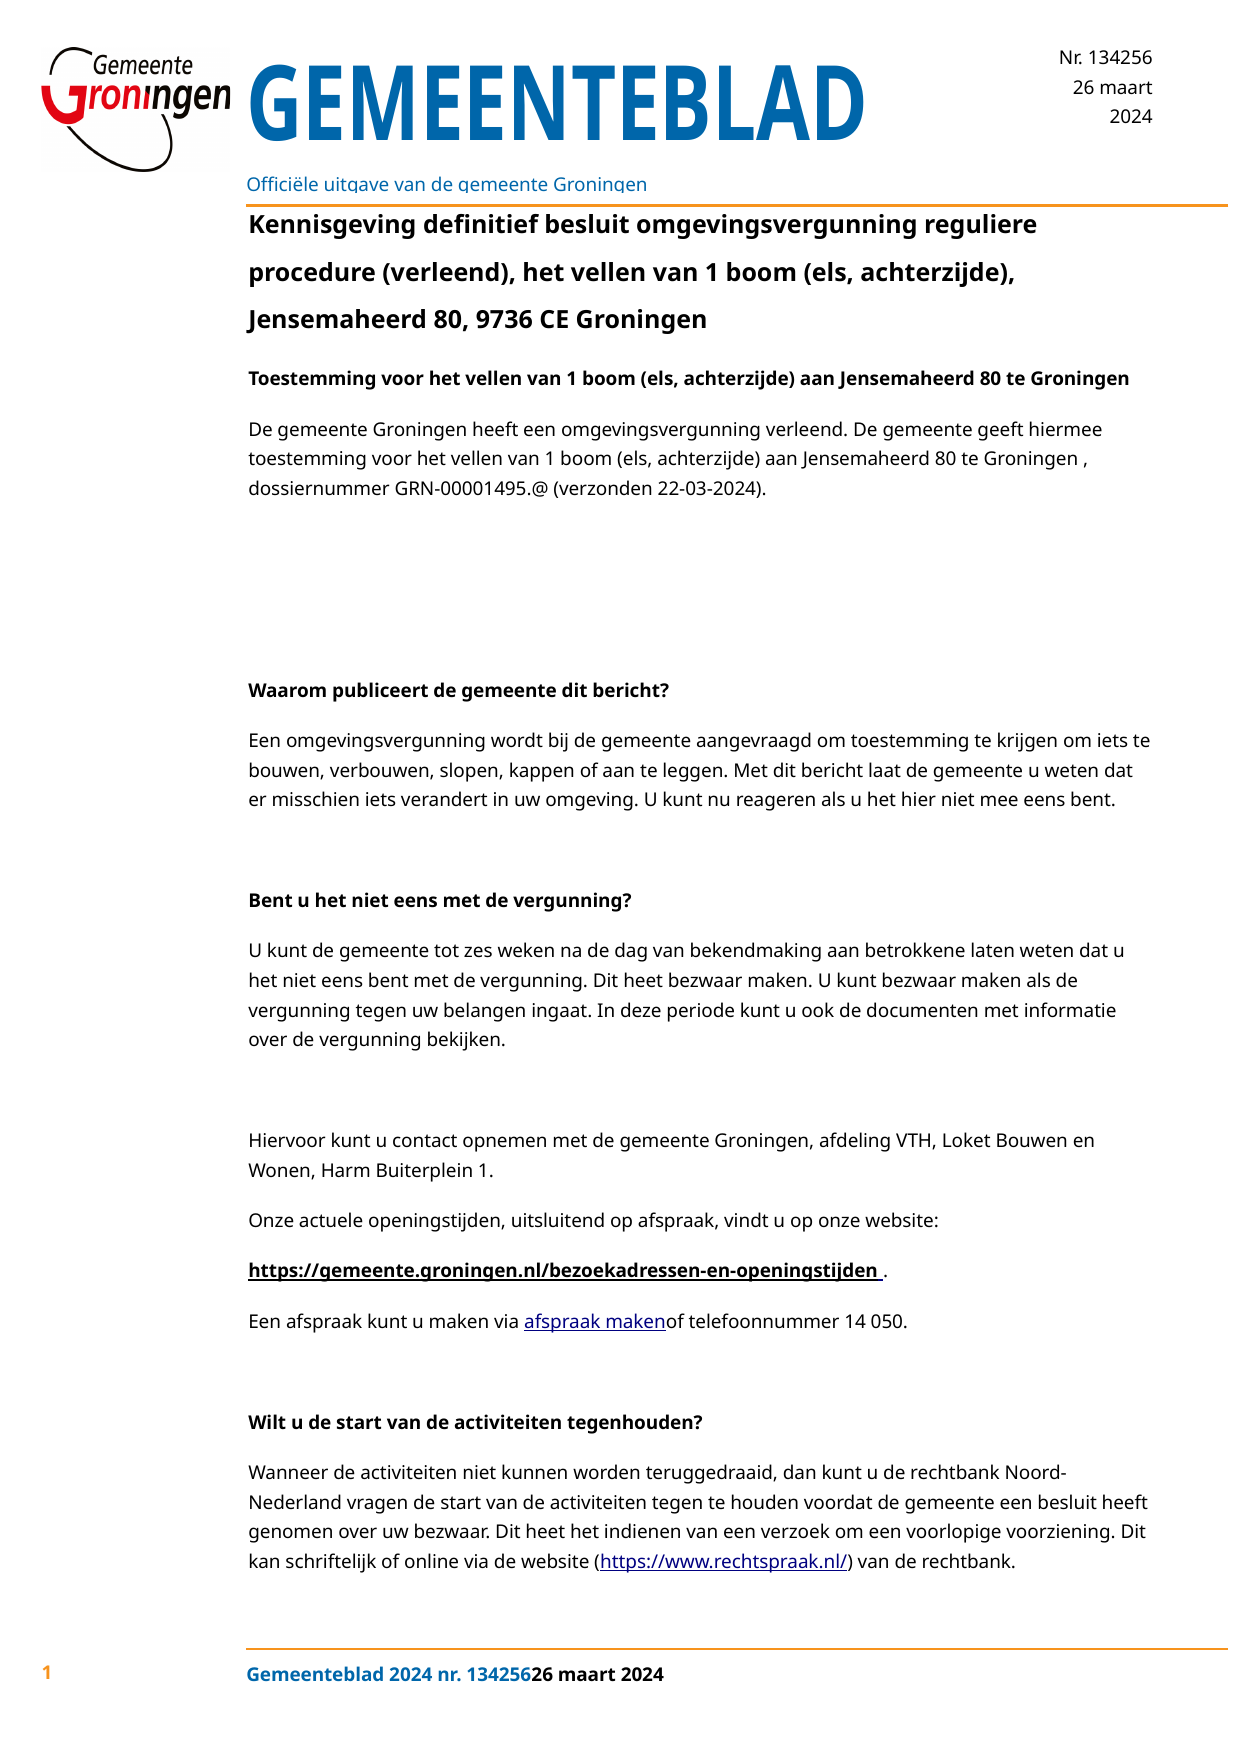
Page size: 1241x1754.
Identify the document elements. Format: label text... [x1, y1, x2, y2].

picture [41, 47, 231, 172]
text U kunt de gemeente tot zes weken na de dag van bekendmaking aan betrokkene laten weten dat u het niet eens bent met de vergunning. Dit heet bezwaar maken. U kunt bezwaar maken als de vergunning tegen uw belangen ingaat. In deze periode kunt u ook de documenten met informatie over de vergunning bekijken. [248, 938, 1152, 1052]
text Onze actuele openingstijden, uitsluitend op afspraak, vindt u op onze website: [248, 1207, 1152, 1233]
text https://gemeente.groningen.nl/bezoekadressen-en-openingstijden . [248, 1258, 1152, 1283]
text Toestemming voor het vellen van 1 boom (els, achterzijde) aan Jensemaheerd 80 te Groningen [248, 366, 1152, 391]
text Een afspraak kunt u maken via afspraak makenof telefoonnummer 14 050. [248, 1308, 1152, 1334]
text Een omgevingsvergunning wordt bij de gemeente aangevraagd om toestemming te krijgen om iets te bouwen, verbouwen, slopen, kappen of aan te leggen. Met dit bericht laat de gemeente u weten dat er misschien iets verandert in uw omgeving. U kunt nu reageren als u het hier niet mee eens bent. [248, 727, 1152, 812]
text Bent u het niet eens met de vergunning? [248, 887, 1152, 913]
text De gemeente Groningen heeft een omgevingsvergunning verleend. De gemeente geeft hiermee toestemming voor het vellen van 1 boom (els, achterzijde) aan Jensemaheerd 80 te Groningen , dossiernummer GRN-00001495.@ (verzonden 22-03-2024). [248, 416, 1152, 501]
text Waarom publiceert de gemeente dit bericht? [248, 677, 1152, 702]
text Wilt u de start van de activiteiten tegenhouden? [248, 1409, 1152, 1434]
text Kennisgeving definitief besluit omgevingsvergunning reguliere procedure (verleend), het vellen van 1 boom (els, achterzijde), Jensemaheerd 80, 9736 CE Groningen [248, 207, 1152, 336]
text Hiervoor kunt u contact opnemen met de gemeente Groningen, afdeling VTH, Loket Bouwen en Wonen, Harm Buiterplein 1. [248, 1127, 1152, 1182]
text Wanneer de activiteiten niet kunnen worden teruggedraaid, dan kunt u de rechtbank Noord-Nederland vragen de start van de activiteiten tegen te houden voordat de gemeente een besluit heeft genomen over uw bezwaar. Dit heet het indienen van een verzoek om een voorlopige voorziening. Dit kan schriftelijk of online via de website (https://www.rechtspraak.nl/) van de rechtbank. [248, 1459, 1152, 1574]
